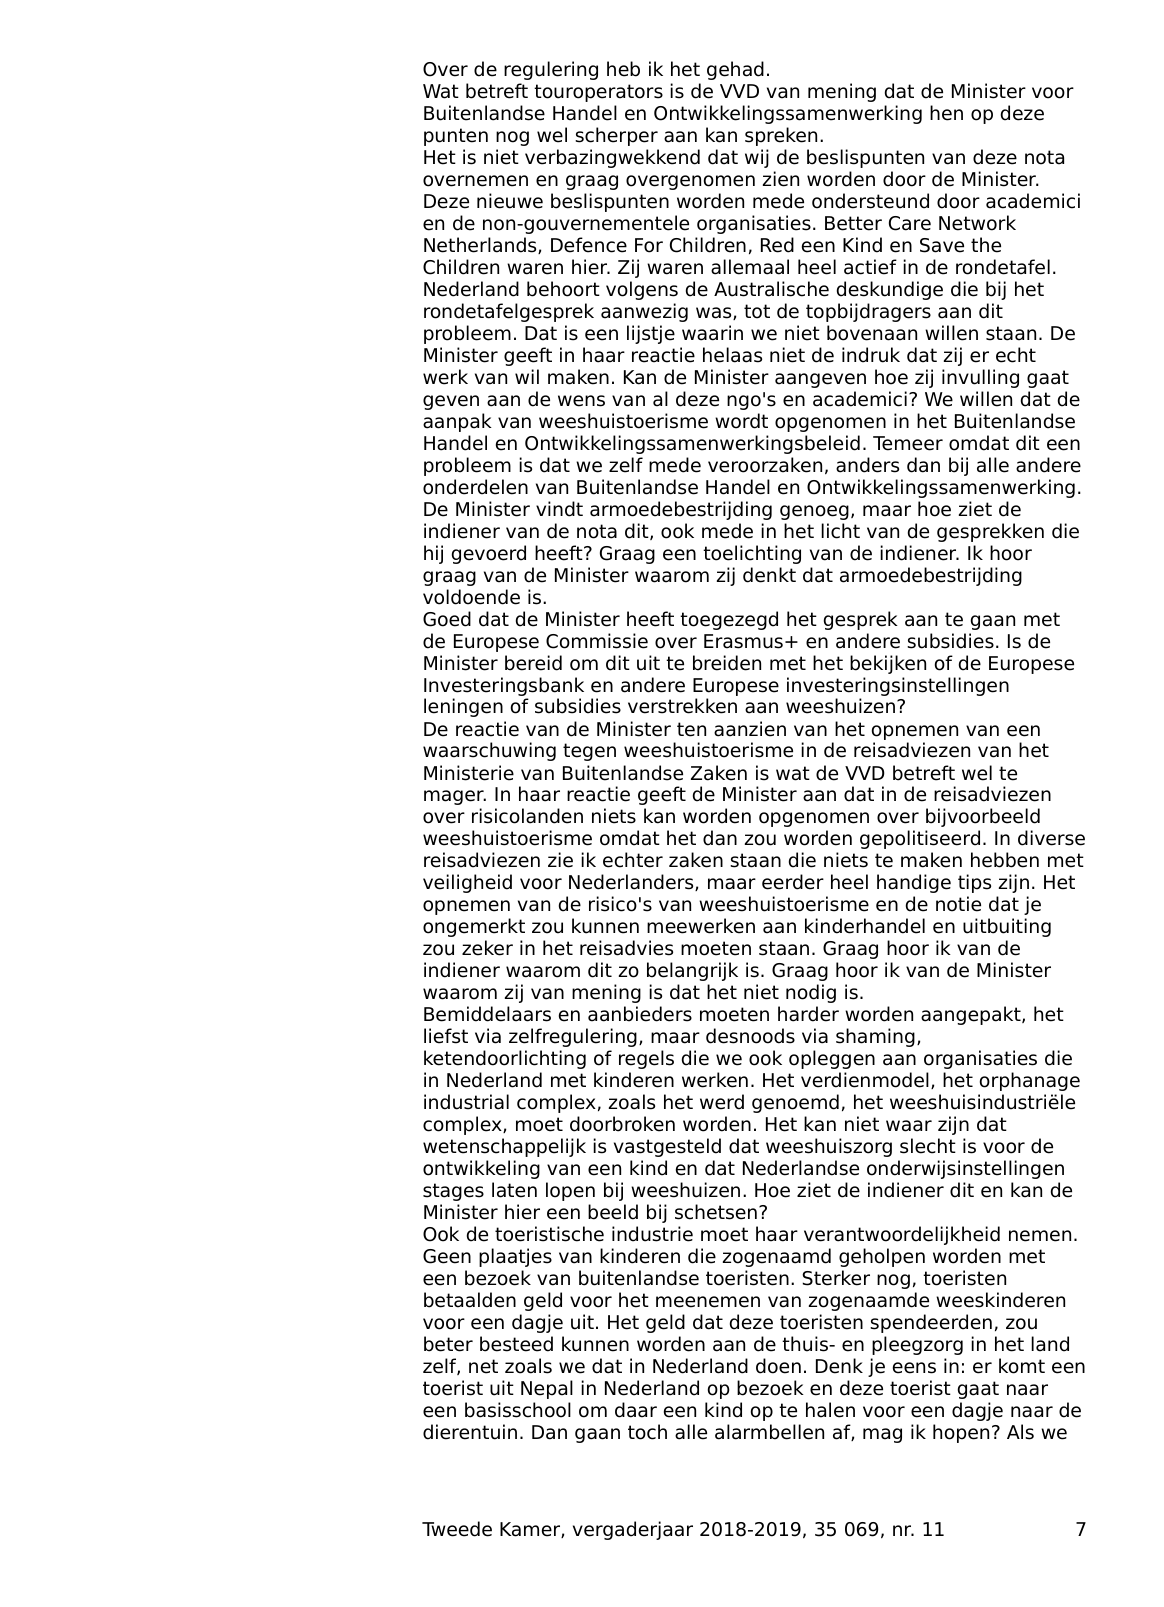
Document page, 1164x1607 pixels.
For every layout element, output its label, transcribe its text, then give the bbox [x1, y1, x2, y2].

text Goed dat de Minister heeft toegezegd het gesprek aan te gaan met de Europese Commissie over Erasmus+ en andere subsidies. Is de Minister bereid om dit uit te breiden met het bekijken of de Europese Investeringsbank en andere Europese investeringsinstellingen leningen of subsidies verstrekken aan weeshuizen? [422, 608, 1087, 718]
text Over de regulering heb ik het gehad. [422, 59, 1087, 81]
text Wat betreft touroperators is de VVD van mening dat de Minister voor Buitenlandse Handel en Ontwikkelingssamenwerking hen op deze punten nog wel scherper aan kan spreken. [422, 81, 1087, 147]
text Het is niet verbazingwekkend dat wij de beslispunten van deze nota overnemen en graag overgenomen zien worden door de Minister. Deze nieuwe beslispunten worden mede ondersteund door academici en de non-gouvernementele organisaties. Better Care Network Netherlands, Defence For Children, Red een Kind en Save the Children waren hier. Zij waren allemaal heel actief in de rondetafel. Nederland behoort volgens de Australische deskundige die bij het rondetafelgesprek aanwezig was, tot de topbijdragers aan dit probleem. Dat is een lijstje waarin we niet bovenaan willen staan. De Minister geeft in haar reactie helaas niet de indruk dat zij er echt werk van wil maken. Kan de Minister aangeven hoe zij invulling gaat geven aan de wens van al deze ngo's en academici? We willen dat de aanpak van weeshuistoerisme wordt opgenomen in het Buitenlandse Handel en Ontwikkelingssamenwerkingsbeleid. Temeer omdat dit een probleem is dat we zelf mede veroorzaken, anders dan bij alle andere onderdelen van Buitenlandse Handel en Ontwikkelingssamenwerking. De Minister vindt armoedebestrijding genoeg, maar hoe ziet de indiener van de nota dit, ook mede in het licht van de gesprekken die hij gevoerd heeft? Graag een toelichting van de indiener. Ik hoor graag van de Minister waarom zij denkt dat armoedebestrijding voldoende is. [422, 147, 1087, 608]
text Ook de toeristische industrie moet haar verantwoordelijkheid nemen. Geen plaatjes van kinderen die zogenaamd geholpen worden met een bezoek van buitenlandse toeristen. Sterker nog, toeristen betaalden geld voor het meenemen van zogenaamde weeskinderen voor een dagje uit. Het geld dat deze toeristen spendeerden, zou beter besteed kunnen worden aan de thuis- en pleegzorg in het land zelf, net zoals we dat in Nederland doen. Denk je eens in: er komt een toerist uit Nepal in Nederland op bezoek en deze toerist gaat naar een basisschool om daar een kind op te halen voor een dagje naar de dierentuin. Dan gaan toch alle alarmbellen af, mag ik hopen? Als we [422, 1224, 1087, 1444]
text Bemiddelaars en aanbieders moeten harder worden aangepakt, het liefst via zelfregulering, maar desnoods via shaming, ketendoorlichting of regels die we ook opleggen aan organisaties die in Nederland met kinderen werken. Het verdienmodel, het orphanage industrial complex, zoals het werd genoemd, het weeshuisindustriële complex, moet doorbroken worden. Het kan niet waar zijn dat wetenschappelijk is vastgesteld dat weeshuiszorg slecht is voor de ontwikkeling van een kind en dat Nederlandse onderwijsinstellingen stages laten lopen bij weeshuizen. Hoe ziet de indiener dit en kan de Minister hier een beeld bij schetsen? [422, 1004, 1087, 1224]
text De reactie van de Minister ten aanzien van het opnemen van een waarschuwing tegen weeshuistoerisme in de reisadviezen van het Ministerie van Buitenlandse Zaken is wat de VVD betreft wel te mager. In haar reactie geeft de Minister aan dat in de reisadviezen over risicolanden niets kan worden opgenomen over bijvoorbeeld weeshuistoerisme omdat het dan zou worden gepolitiseerd. In diverse reisadviezen zie ik echter zaken staan die niets te maken hebben met veiligheid voor Nederlanders, maar eerder heel handige tips zijn. Het opnemen van de risico's van weeshuistoerisme en de notie dat je ongemerkt zou kunnen meewerken aan kinderhandel en uitbuiting zou zeker in het reisadvies moeten staan. Graag hoor ik van de indiener waarom dit zo belangrijk is. Graag hoor ik van de Minister waarom zij van mening is dat het niet nodig is. [422, 718, 1087, 1004]
